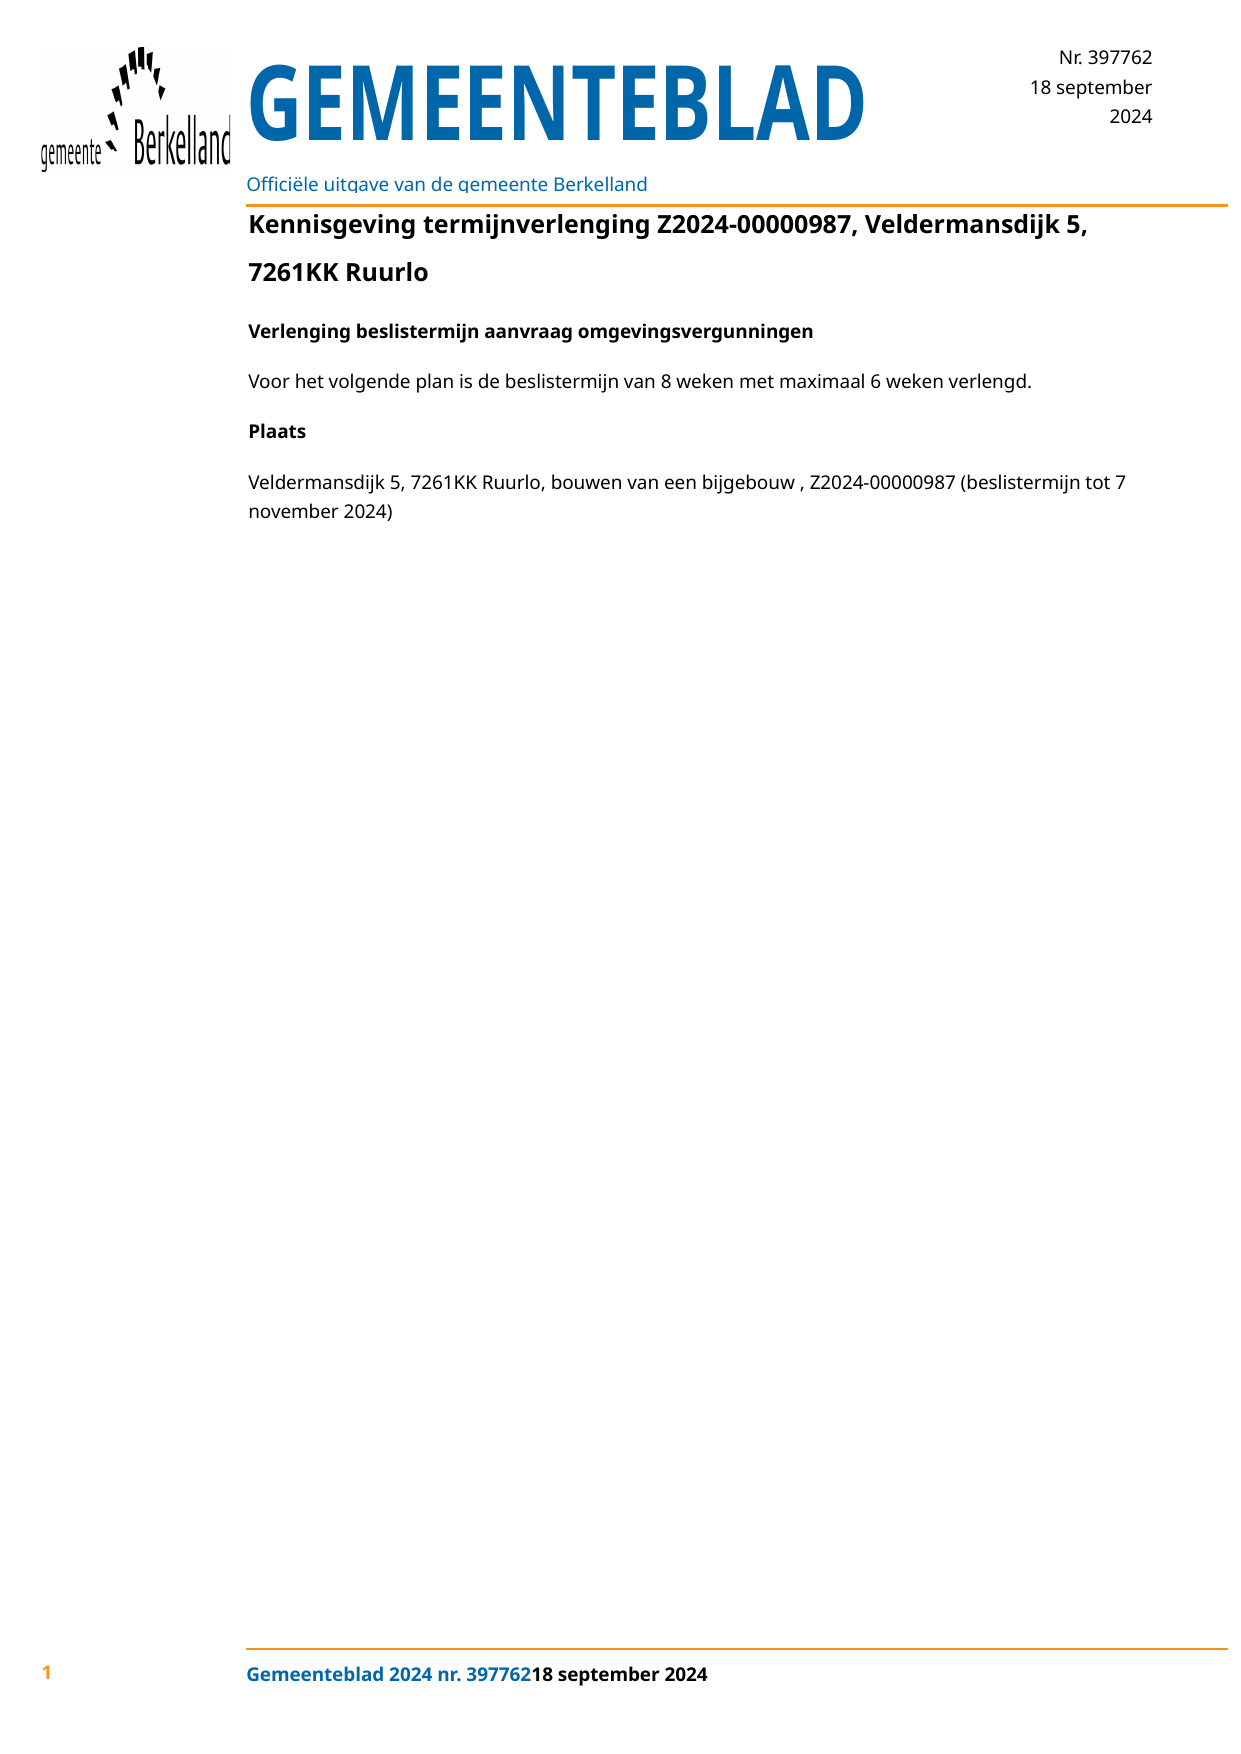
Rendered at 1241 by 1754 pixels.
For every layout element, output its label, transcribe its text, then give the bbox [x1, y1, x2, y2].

text Voor het volgende plan is de beslistermijn van 8 weken met maximaal 6 weken verlengd. [248, 368, 1152, 394]
text Plaats [248, 419, 1152, 444]
picture [41, 47, 231, 172]
text Veldermansdijk 5, 7261KK Ruurlo, bouwen van een bijgebouw , Z2024-00000987 (beslistermijn tot 7 november 2024) [248, 469, 1152, 524]
text Verlenging beslistermijn aanvraag omgevingsvergunningen [248, 318, 1152, 344]
text Kennisgeving termijnverlenging Z2024-00000987, Veldermansdijk 5, 7261KK Ruurlo [248, 207, 1152, 288]
